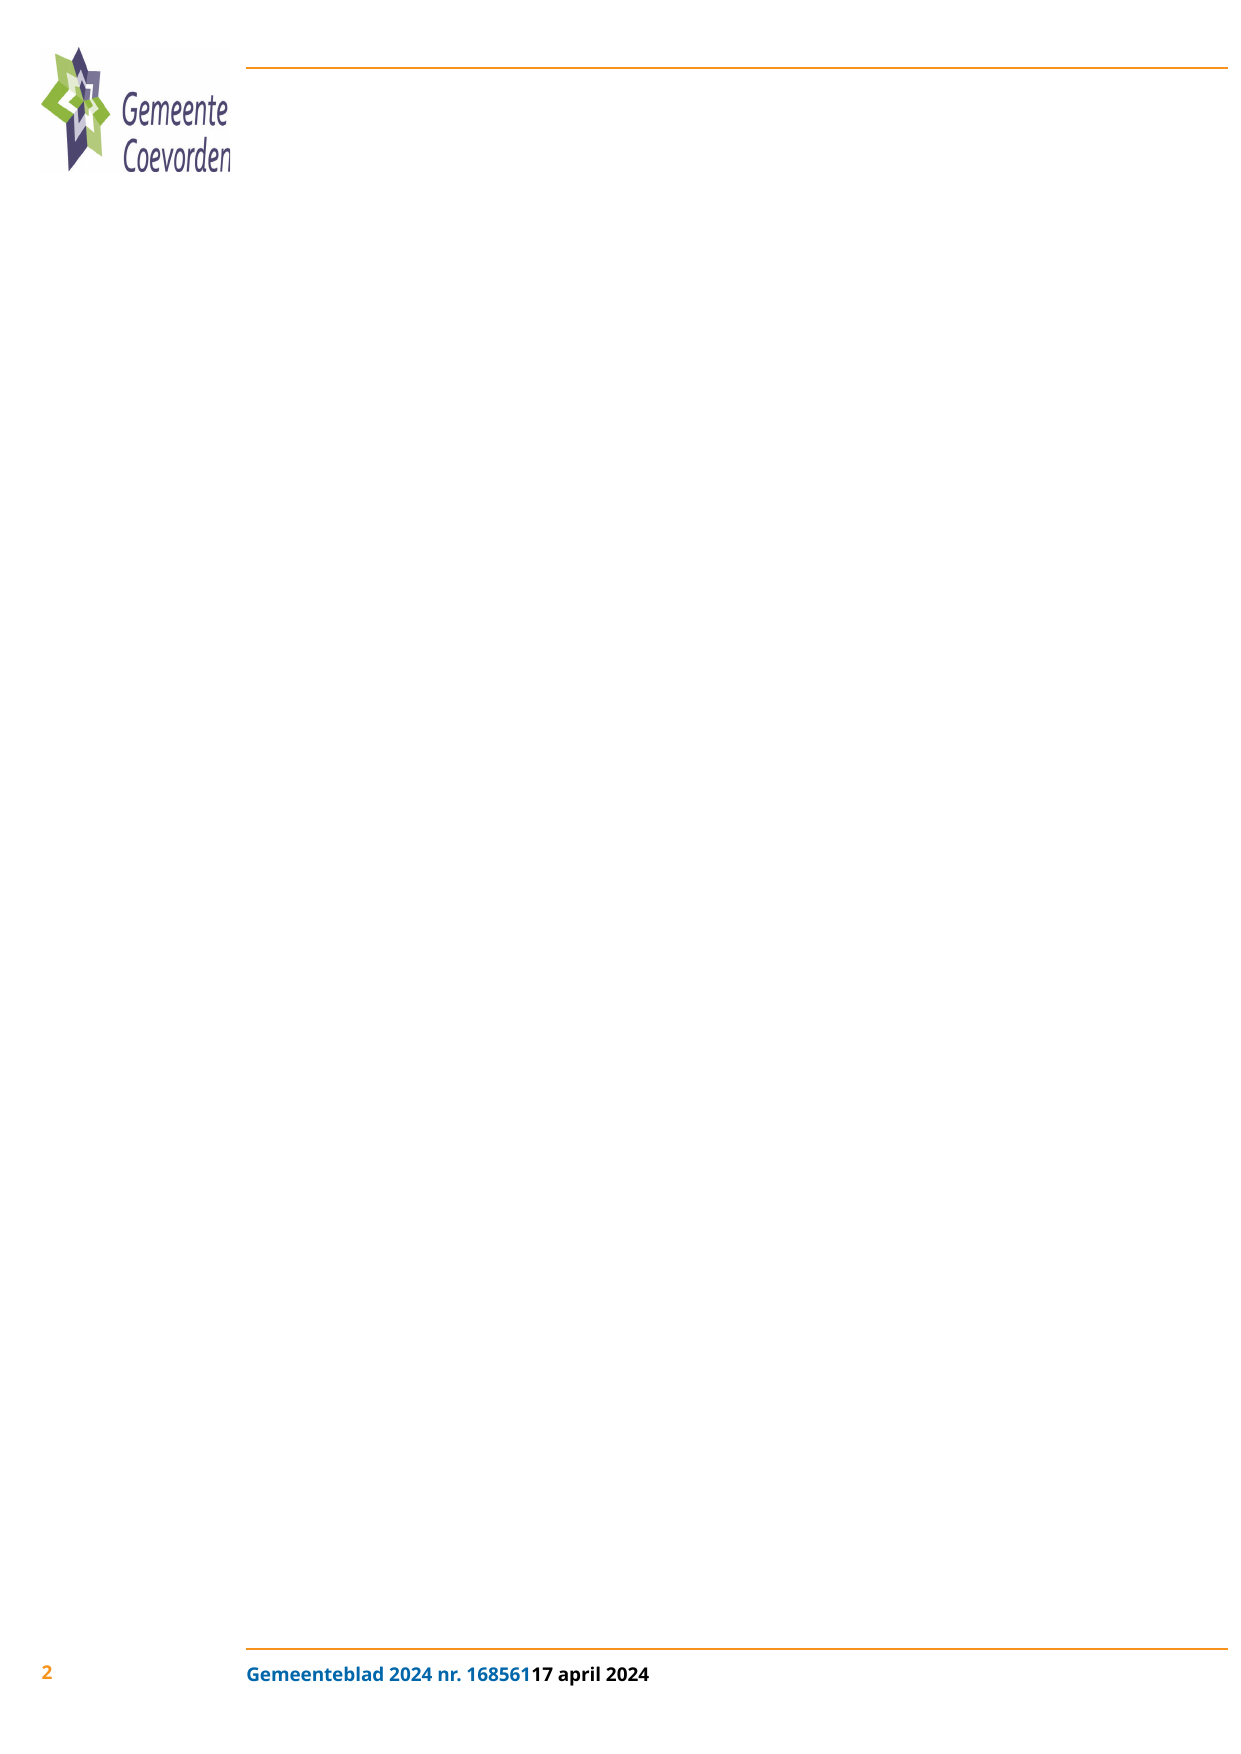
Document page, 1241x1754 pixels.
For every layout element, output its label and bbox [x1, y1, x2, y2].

picture [41, 47, 231, 172]
